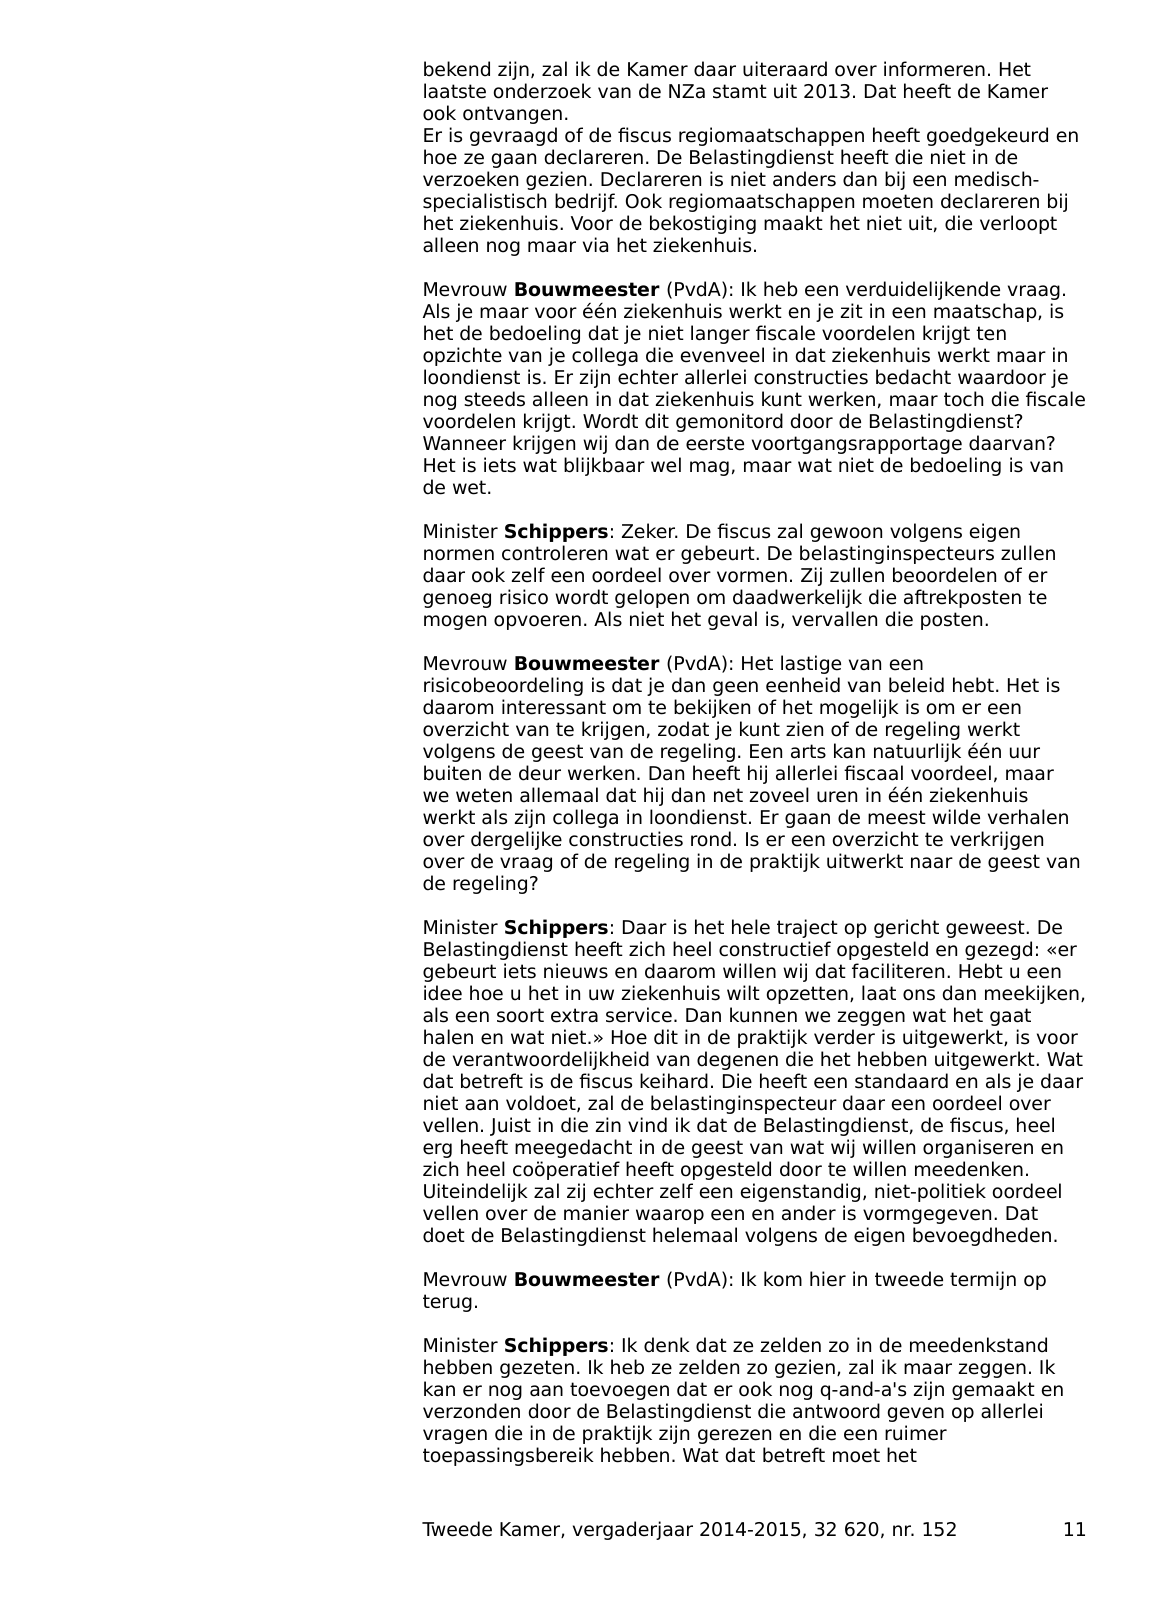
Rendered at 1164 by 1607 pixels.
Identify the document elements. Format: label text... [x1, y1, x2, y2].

text Mevrouw Bouwmeester (PvdA): Ik heb een verduidelijkende vraag. Als je maar voor één ziekenhuis werkt en je zit in een maatschap, is het de bedoeling dat je niet langer fiscale voordelen krijgt ten opzichte van je collega die evenveel in dat ziekenhuis werkt maar in loondienst is. Er zijn echter allerlei constructies bedacht waardoor je nog steeds alleen in dat ziekenhuis kunt werken, maar toch die fiscale voordelen krijgt. Wordt dit gemonitord door de Belastingdienst? Wanneer krijgen wij dan de eerste voortgangsrapportage daarvan? Het is iets wat blijkbaar wel mag, maar wat niet de bedoeling is van de wet. [422, 279, 1087, 499]
text Minister Schippers: Daar is het hele traject op gericht geweest. De Belastingdienst heeft zich heel constructief opgesteld en gezegd: «er gebeurt iets nieuws en daarom willen wij dat faciliteren. Hebt u een idee hoe u het in uw ziekenhuis wilt opzetten, laat ons dan meekijken, als een soort extra service. Dan kunnen we zeggen wat het gaat halen en wat niet.» Hoe dit in de praktijk verder is uitgewerkt, is voor de verantwoordelijkheid van degenen die het hebben uitgewerkt. Wat dat betreft is de fiscus keihard. Die heeft een standaard en als je daar niet aan voldoet, zal de belastinginspecteur daar een oordeel over vellen. Juist in die zin vind ik dat de Belastingdienst, de fiscus, heel erg heeft meegedacht in de geest van wat wij willen organiseren en zich heel coöperatief heeft opgesteld door te willen meedenken. Uiteindelijk zal zij echter zelf een eigenstandig, niet-politiek oordeel vellen over de manier waarop een en ander is vormgegeven. Dat doet de Belastingdienst helemaal volgens de eigen bevoegdheden. [422, 917, 1087, 1247]
text bekend zijn, zal ik de Kamer daar uiteraard over informeren. Het laatste onderzoek van de NZa stamt uit 2013. Dat heeft de Kamer ook ontvangen. [422, 59, 1087, 125]
text Er is gevraagd of de fiscus regiomaatschappen heeft goedgekeurd en hoe ze gaan declareren. De Belastingdienst heeft die niet in de verzoeken gezien. Declareren is niet anders dan bij een medisch-specialistisch bedrijf. Ook regiomaatschappen moeten declareren bij het ziekenhuis. Voor de bekostiging maakt het niet uit, die verloopt alleen nog maar via het ziekenhuis. [422, 125, 1087, 257]
text Mevrouw Bouwmeester (PvdA): Ik kom hier in tweede termijn op terug. [422, 1269, 1087, 1313]
text Minister Schippers: Zeker. De fiscus zal gewoon volgens eigen normen controleren wat er gebeurt. De belastinginspecteurs zullen daar ook zelf een oordeel over vormen. Zij zullen beoordelen of er genoeg risico wordt gelopen om daadwerkelijk die aftrekposten te mogen opvoeren. Als niet het geval is, vervallen die posten. [422, 521, 1087, 631]
text Minister Schippers: Ik denk dat ze zelden zo in de meedenkstand hebben gezeten. Ik heb ze zelden zo gezien, zal ik maar zeggen. Ik kan er nog aan toevoegen dat er ook nog q-and-a's zijn gemaakt en verzonden door de Belastingdienst die antwoord geven op allerlei vragen die in de praktijk zijn gerezen en die een ruimer toepassingsbereik hebben. Wat dat betreft moet het [422, 1335, 1087, 1467]
text Mevrouw Bouwmeester (PvdA): Het lastige van een risicobeoordeling is dat je dan geen eenheid van beleid hebt. Het is daarom interessant om te bekijken of het mogelijk is om er een overzicht van te krijgen, zodat je kunt zien of de regeling werkt volgens de geest van de regeling. Een arts kan natuurlijk één uur buiten de deur werken. Dan heeft hij allerlei fiscaal voordeel, maar we weten allemaal dat hij dan net zoveel uren in één ziekenhuis werkt als zijn collega in loondienst. Er gaan de meest wilde verhalen over dergelijke constructies rond. Is er een overzicht te verkrijgen over de vraag of de regeling in de praktijk uitwerkt naar de geest van de regeling? [422, 653, 1087, 895]
